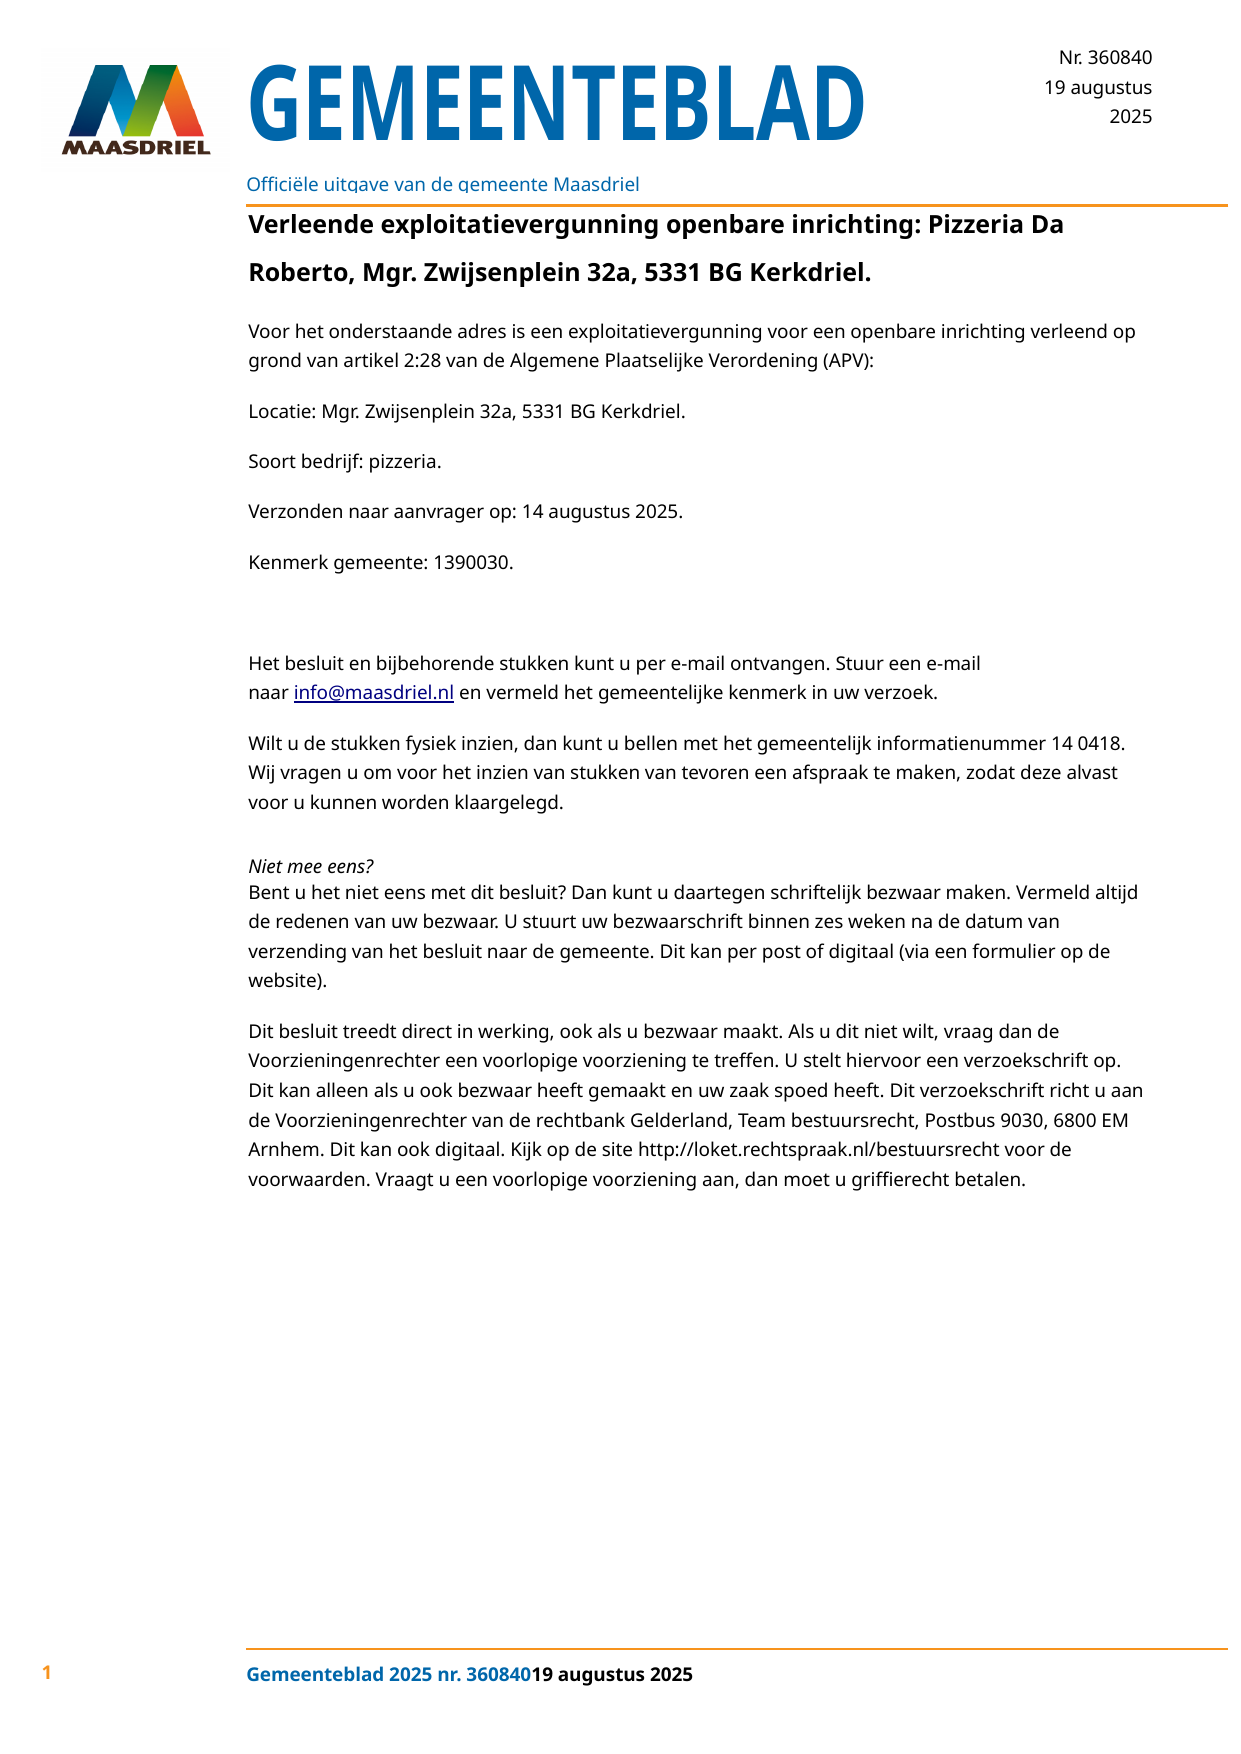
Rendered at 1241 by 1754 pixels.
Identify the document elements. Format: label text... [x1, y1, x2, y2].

text Het besluit en bijbehorende stukken kunt u per e-mail ontvangen. Stuur een e-mail naar info@maasdriel.nl en vermeld het gemeentelijke kenmerk in uw verzoek. [248, 650, 1152, 705]
text Wilt u de stukken fysiek inzien, dan kunt u bellen met het gemeentelijk informatienummer 14 0418. Wij vragen u om voor het inzien van stukken van tevoren een afspraak te maken, zodat deze alvast voor u kunnen worden klaargelegd. [248, 730, 1152, 815]
text Niet mee eens? [248, 853, 1152, 879]
text Bent u het niet eens met dit besluit? Dan kunt u daartegen schriftelijk bezwaar maken. Vermeld altijd de redenen van uw bezwaar. U stuurt uw bezwaarschrift binnen zes weken na de datum van verzending van het besluit naar de gemeente. Dit kan per post of digitaal (via een formulier op de website). [248, 879, 1152, 993]
text Kenmerk gemeente: 1390030. [248, 549, 1152, 575]
text Locatie: Mgr. Zwijsenplein 32a, 5331 BG Kerkdriel. [248, 398, 1152, 424]
text Soort bedrijf: pizzeria. [248, 448, 1152, 474]
text Verzonden naar aanvrager op: 14 augustus 2025. [248, 499, 1152, 524]
text Voor het onderstaande adres is een exploitatievergunning voor een openbare inrichting verleend op grond van artikel 2:28 van de Algemene Plaatselijke Verordening (APV): [248, 318, 1152, 373]
picture [41, 47, 231, 172]
text Dit besluit treedt direct in werking, ook als u bezwaar maakt. Als u dit niet wilt, vraag dan de Voorzieningenrechter een voorlopige voorziening te treffen. U stelt hiervoor een verzoekschrift op. Dit kan alleen als u ook bezwaar heeft gemaakt en uw zaak spoed heeft. Dit verzoekschrift richt u aan de Voorzieningenrechter van de rechtbank Gelderland, Team bestuursrecht, Postbus 9030, 6800 EM Arnhem. Dit kan ook digitaal. Kijk op de site http://loket.rechtspraak.nl/bestuursrecht voor de voorwaarden. Vraagt u een voorlopige voorziening aan, dan moet u griffierecht betalen. [248, 1018, 1152, 1192]
text Verleende exploitatievergunning openbare inrichting: Pizzeria Da Roberto, Mgr. Zwijsenplein 32a, 5331 BG Kerkdriel. [248, 207, 1152, 288]
